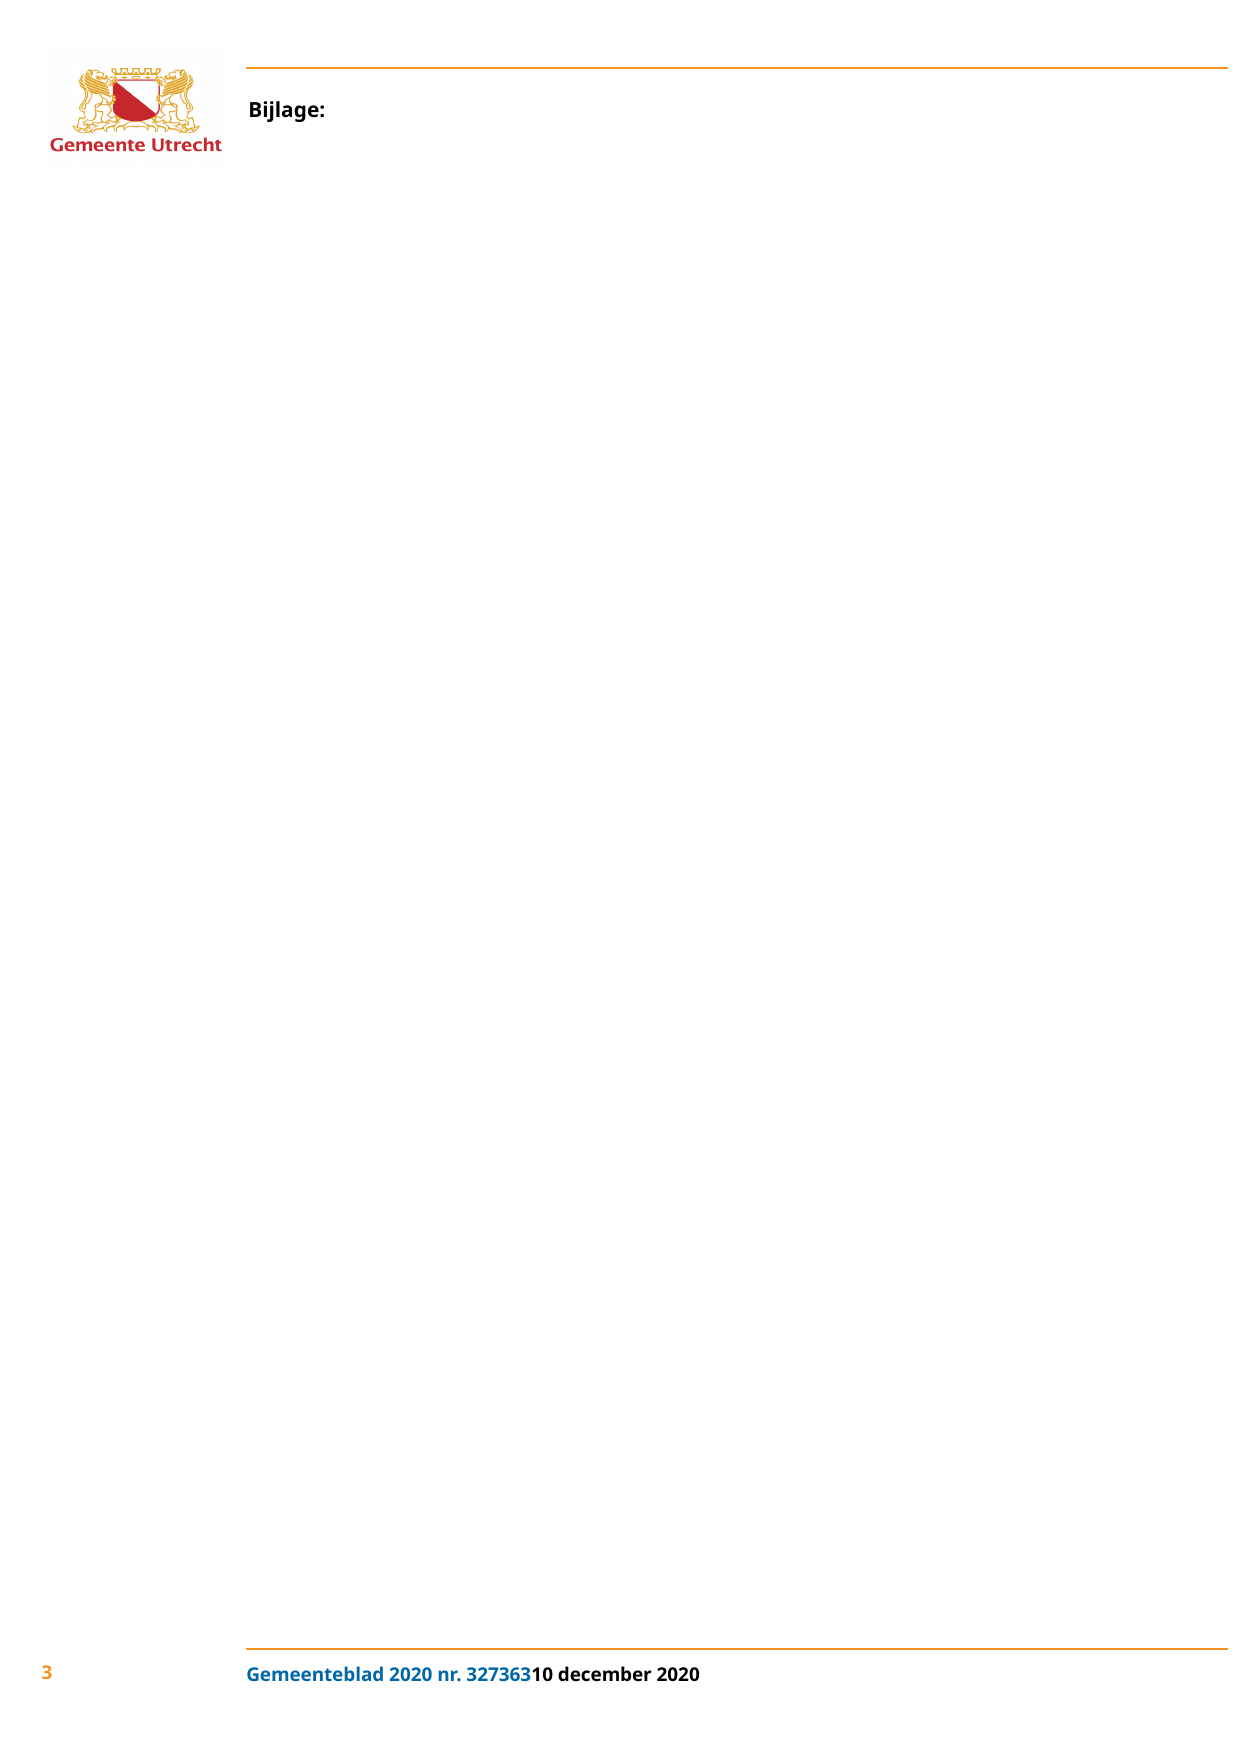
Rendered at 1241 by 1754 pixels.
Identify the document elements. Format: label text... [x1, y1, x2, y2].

text Bijlage: [248, 95, 1152, 123]
picture [41, 47, 231, 172]
